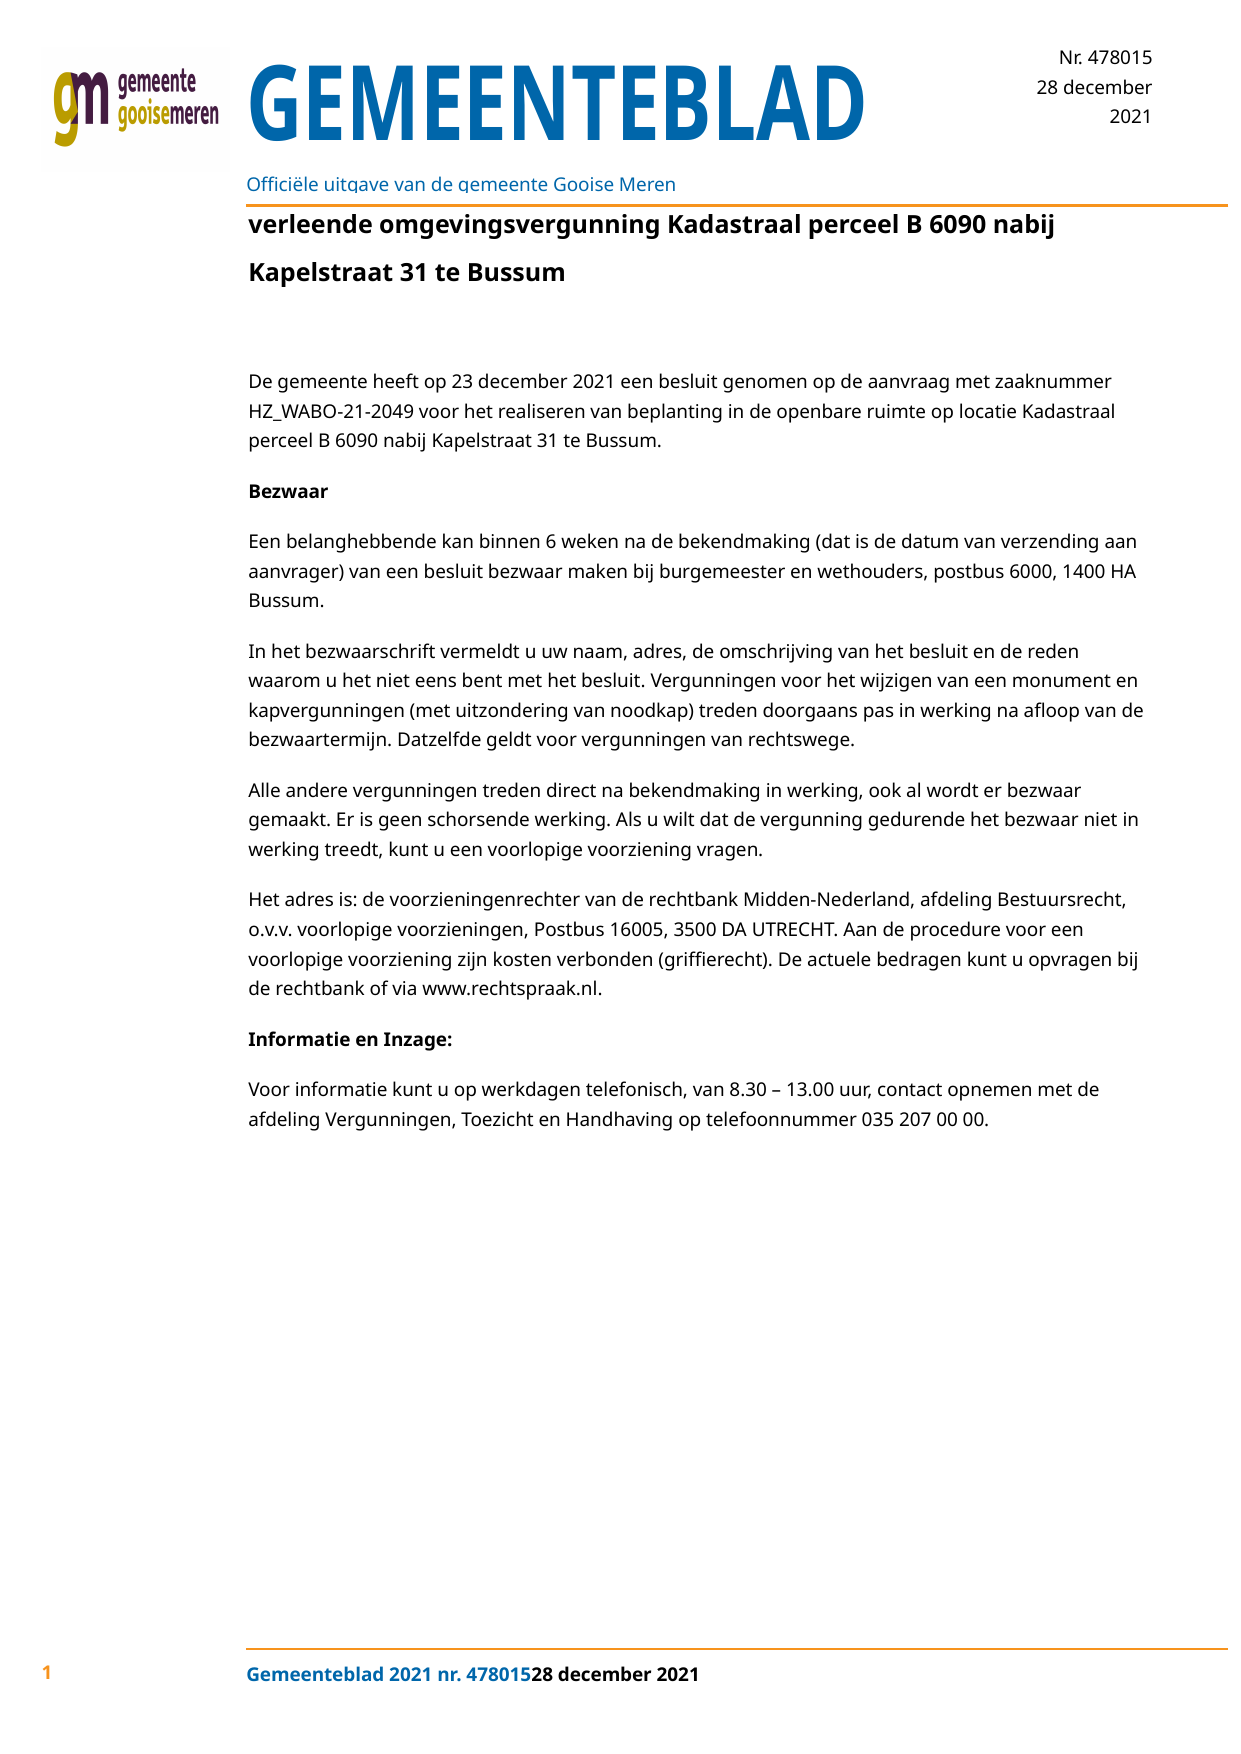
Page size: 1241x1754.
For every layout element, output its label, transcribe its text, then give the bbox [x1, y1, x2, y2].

picture [41, 47, 231, 172]
text Voor informatie kunt u op werkdagen telefonisch, van 8.30 – 13.00 uur, contact opnemen met de afdeling Vergunningen, Toezicht en Handhaving op telefoonnummer 035 207 00 00. [248, 1076, 1152, 1132]
text Bezwaar [248, 478, 1152, 504]
text Het adres is: de voorzieningenrechter van de rechtbank Midden-Nederland, afdeling Bestuursrecht, o.v.v. voorlopige voorzieningen, Postbus 16005, 3500 DA UTRECHT. Aan de procedure voor een voorlopige voorziening zijn kosten verbonden (griffierecht). De actuele bedragen kunt u opvragen bij de rechtbank of via www.rechtspraak.nl. [248, 887, 1152, 1001]
text verleende omgevingsvergunning Kadastraal perceel B 6090 nabij Kapelstraat 31 te Bussum [248, 207, 1152, 288]
text Een belanghebbende kan binnen 6 weken na de bekendmaking (dat is de datum van verzending aan aanvrager) van een besluit bezwaar maken bij burgemeester en wethouders, postbus 6000, 1400 HA Bussum. [248, 528, 1152, 613]
text De gemeente heeft op 23 december 2021 een besluit genomen op de aanvraag met zaaknummer HZ_WABO-21-2049 voor het realiseren van beplanting in de openbare ruimte op locatie Kadastraal perceel B 6090 nabij Kapelstraat 31 te Bussum. [248, 368, 1152, 453]
text Informatie en Inzage: [248, 1026, 1152, 1052]
text In het bezwaarschrift vermeldt u uw naam, adres, de omschrijving van het besluit en de reden waarom u het niet eens bent met het besluit. Vergunningen voor het wijzigen van een monument en kapvergunningen (met uitzondering van noodkap) treden doorgaans pas in werking na afloop van de bezwaartermijn. Datzelfde geldt voor vergunningen van rechtswege. [248, 638, 1152, 752]
text Alle andere vergunningen treden direct na bekendmaking in werking, ook al wordt er bezwaar gemaakt. Er is geen schorsende werking. Als u wilt dat de vergunning gedurende het bezwaar niet in werking treedt, kunt u een voorlopige voorziening vragen. [248, 777, 1152, 862]
